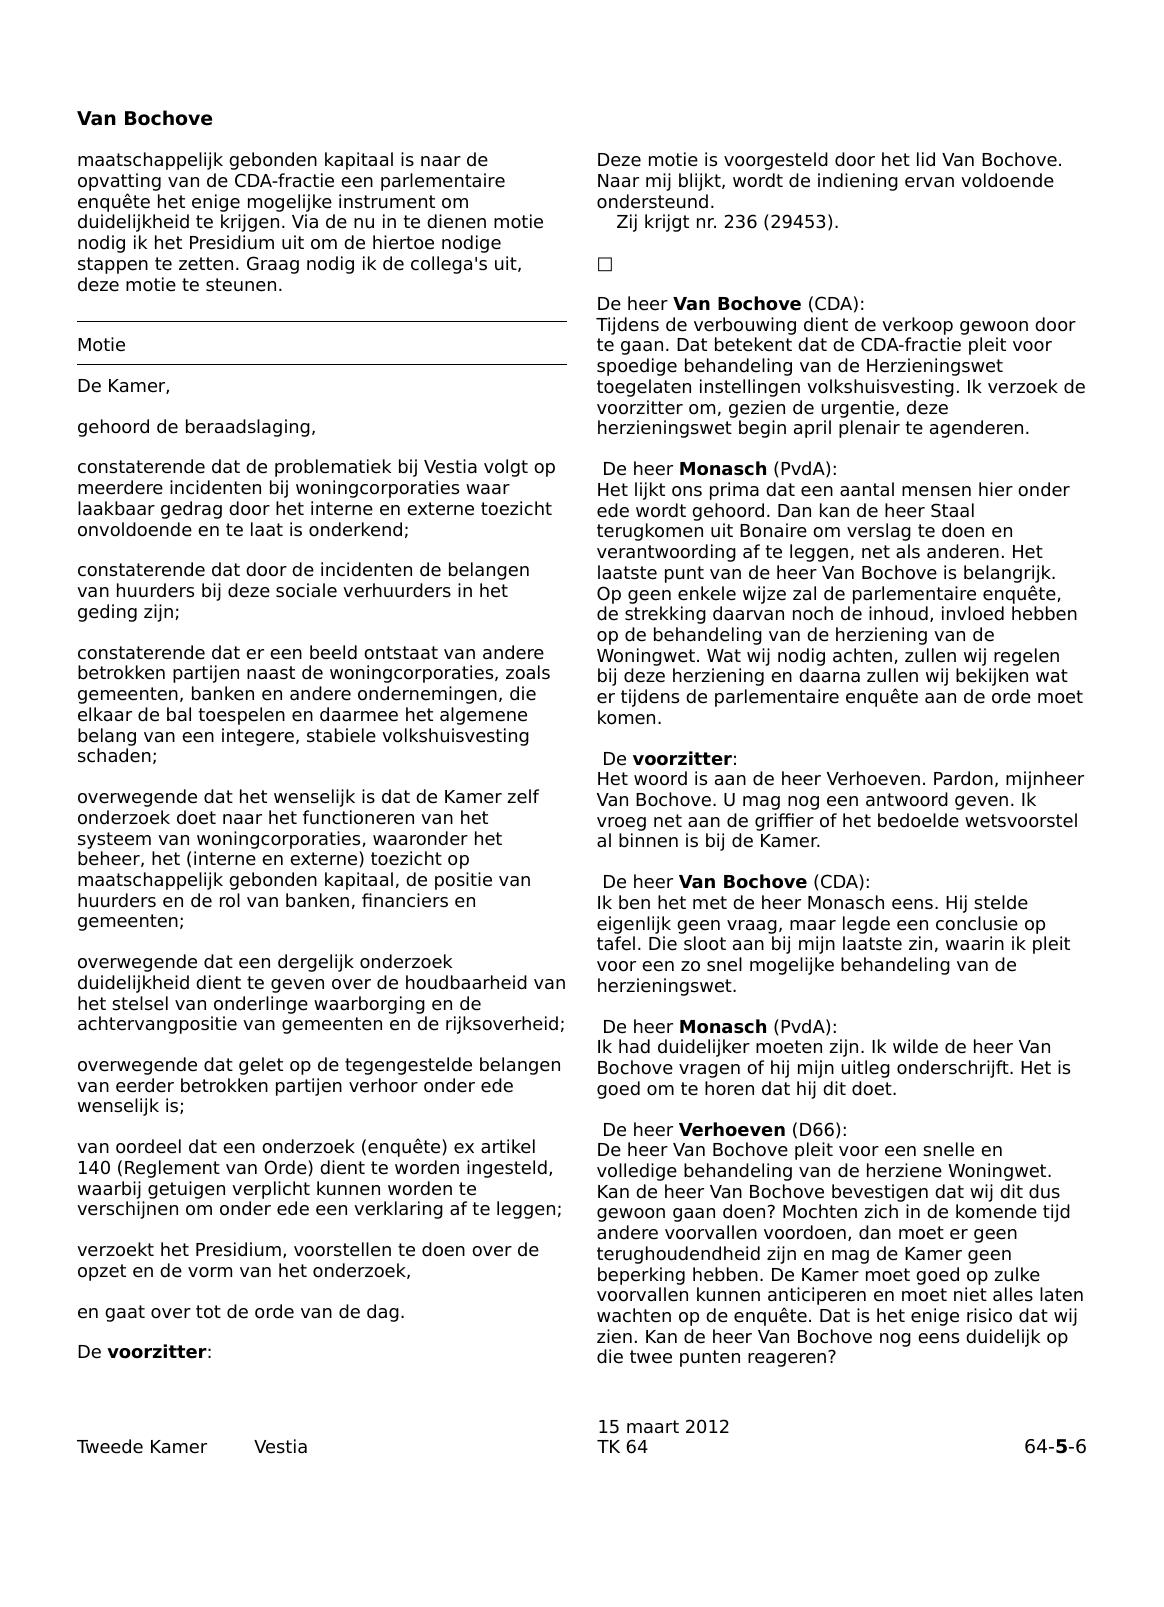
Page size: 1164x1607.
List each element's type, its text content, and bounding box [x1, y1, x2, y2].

text verzoekt het Presidium, voorstellen te doen over de opzet en de vorm van het onderzoek, [77, 1240, 567, 1281]
text De heer Van Bochove pleit voor een snelle en volledige behandeling van de herziene Woningwet. Kan de heer Van Bochove bevestigen dat wij dit dus gewoon gaan doen? Mochten zich in de komende tijd andere voorvallen voordoen, dan moet er geen terughoudendheid zijn en mag de Kamer geen beperking hebben. De Kamer moet goed op zulke voorvallen kunnen anticiperen en moet niet alles laten wachten op de enquête. Dat is het enige risico dat wij zien. Kan de heer Van Bochove nog eens duidelijk op die twee punten reageren? [596, 1140, 1087, 1368]
text De heer Van Bochove (CDA): [596, 294, 1087, 314]
text Motie [77, 335, 567, 356]
text Tijdens de verbouwing dient de verkoop gewoon door te gaan. Dat betekent dat de CDA-fractie pleit voor spoedige behandeling van de Herzieningswet toegelaten instellingen volkshuisvesting. Ik verzoek de voorzitter om, gezien de urgentie, deze herzieningswet begin april plenair te agenderen. [596, 314, 1087, 439]
text constaterende dat door de incidenten de belangen van huurders bij deze sociale verhuurders in het geding zijn; [77, 560, 567, 622]
text van oordeel dat een onderzoek (enquête) ex artikel 140 (Reglement van Orde) dient te worden ingesteld, waarbij getuigen verplicht kunnen worden te verschijnen om onder ede een verklaring af te leggen; [77, 1137, 567, 1220]
text □ [596, 253, 1087, 274]
text De voorzitter: [77, 1342, 567, 1363]
text Deze motie is voorgesteld door het lid Van Bochove. Naar mij blijkt, wordt de indiening ervan voldoende ondersteund. [596, 150, 1087, 212]
text constaterende dat er een beeld ontstaat van andere betrokken partijen naast de woningcorporaties, zoals gemeenten, banken en andere ondernemingen, die elkaar de bal toespelen en daarmee het algemene belang van een integere, stabiele volkshuisvesting schaden; [77, 642, 567, 767]
text De heer Monasch (PvdA): [596, 1016, 1087, 1037]
text gehoord de beraadslaging, [77, 417, 567, 437]
text Het lijkt ons prima dat een aantal mensen hier onder ede wordt gehoord. Dan kan de heer Staal terugkomen uit Bonaire om verslag te doen en verantwoording af te leggen, net als anderen. Het laatste punt van de heer Van Bochove is belangrijk. Op geen enkele wijze zal de parlementaire enquête, de strekking daarvan noch de inhoud, invloed hebben op de behandeling van de herziening van de Woningwet. Wat wij nodig achten, zullen wij regelen bij deze herziening en daarna zullen wij bekijken wat er tijdens de parlementaire enquête aan de orde moet komen. [596, 480, 1087, 728]
text constaterende dat de problematiek bij Vestia volgt op meerdere incidenten bij woningcorporaties waar laakbaar gedrag door het interne en externe toezicht onvoldoende en te laat is onderkend; [77, 457, 567, 540]
text De voorzitter: [596, 748, 1087, 769]
text De heer Verhoeven (D66): [596, 1119, 1087, 1140]
text Ik had duidelijker moeten zijn. Ik wilde de heer Van Bochove vragen of hij mijn uitleg onderschrijft. Het is goed om te horen dat hij dit doet. [596, 1037, 1087, 1099]
text en gaat over tot de orde van de dag. [77, 1301, 567, 1322]
text De heer Monasch (PvdA): [596, 459, 1087, 480]
text overwegende dat gelet op de tegengestelde belangen van eerder betrokken partijen verhoor onder ede wenselijk is; [77, 1055, 567, 1117]
text De heer Van Bochove (CDA): [596, 872, 1087, 893]
text overwegende dat het wenselijk is dat de Kamer zelf onderzoek doet naar het functioneren van het systeem van woningcorporaties, waaronder het beheer, het (interne en externe) toezicht op maatschappelijk gebonden kapitaal, de positie van huurders en de rol van banken, financiers en gemeenten; [77, 787, 567, 932]
text maatschappelijk gebonden kapitaal is naar de opvatting van de CDA-fractie een parlementaire enquête het enige mogelijke instrument om duidelijkheid te krijgen. Via de nu in te dienen motie nodig ik het Presidium uit om de hiertoe nodige stappen te zetten. Graag nodig ik de collega's uit, deze motie te steunen. [77, 150, 567, 295]
text Zij krijgt nr. 236 (29453). [596, 212, 1087, 233]
text overwegende dat een dergelijk onderzoek duidelijkheid dient te geven over de houdbaarheid van het stelsel van onderlinge waarborging en de achtervangpositie van gemeenten en de rijksoverheid; [77, 952, 567, 1035]
text Het woord is aan de heer Verhoeven. Pardon, mijnheer Van Bochove. U mag nog een antwoord geven. Ik vroeg net aan de griffier of het bedoelde wetsvoorstel al binnen is bij de Kamer. [596, 769, 1087, 852]
text De Kamer, [77, 376, 567, 397]
text Ik ben het met de heer Monasch eens. Hij stelde eigenlijk geen vraag, maar legde een conclusie op tafel. Die sloot aan bij mijn laatste zin, waarin ik pleit voor een zo snel mogelijke behandeling van de herzieningswet. [596, 893, 1087, 996]
